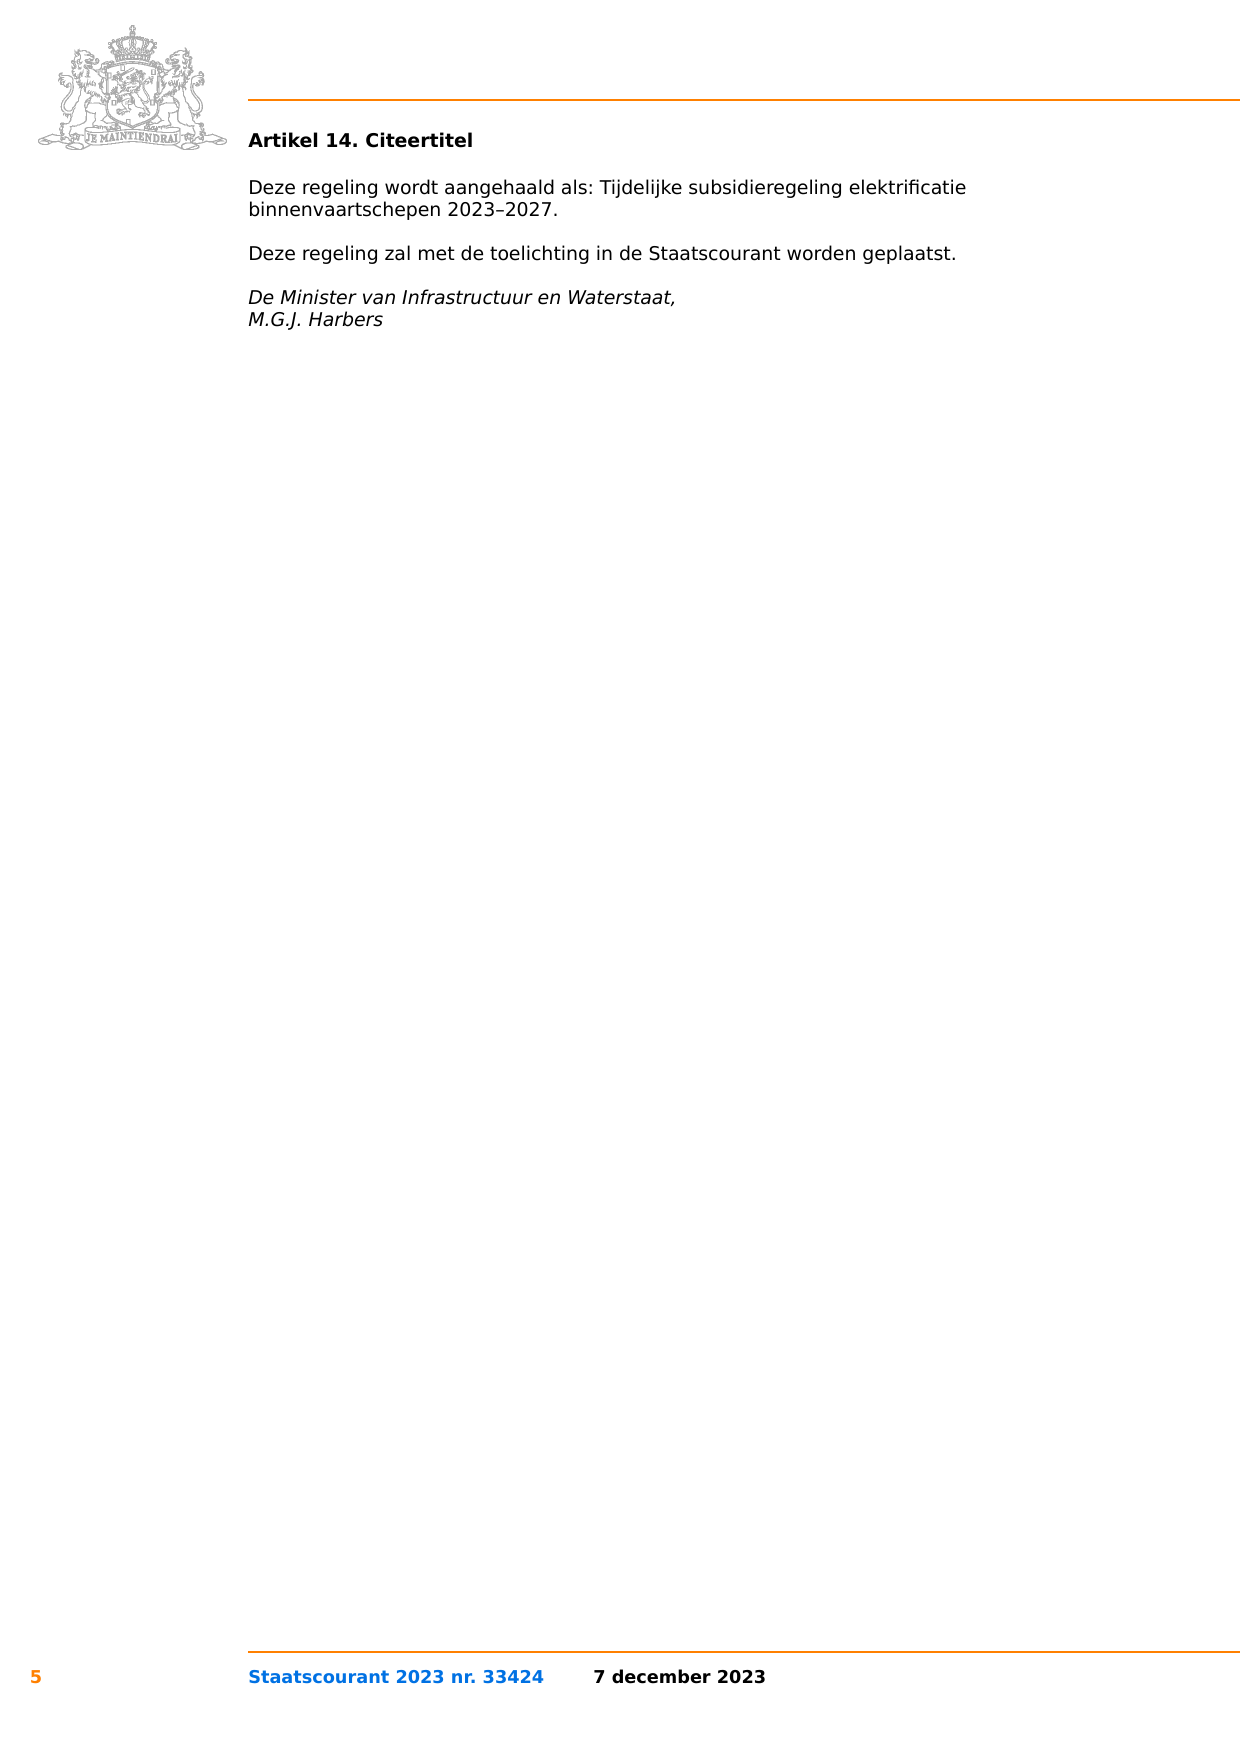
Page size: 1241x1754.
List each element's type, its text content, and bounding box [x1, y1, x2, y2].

picture [38, 25, 227, 150]
subtitle Artikel 14. Citeertitel [248, 130, 1163, 152]
text Deze regeling zal met de toelichting in de Staatscourant worden geplaatst. [248, 243, 1163, 265]
text Deze regeling wordt aangehaald als: Tijdelijke subsidieregeling elektrificatie binnenvaartschepen 2023–2027. [248, 177, 1163, 221]
text De Minister van Infrastructuur en Waterstaat, M.G.J. Harbers [248, 287, 1163, 331]
